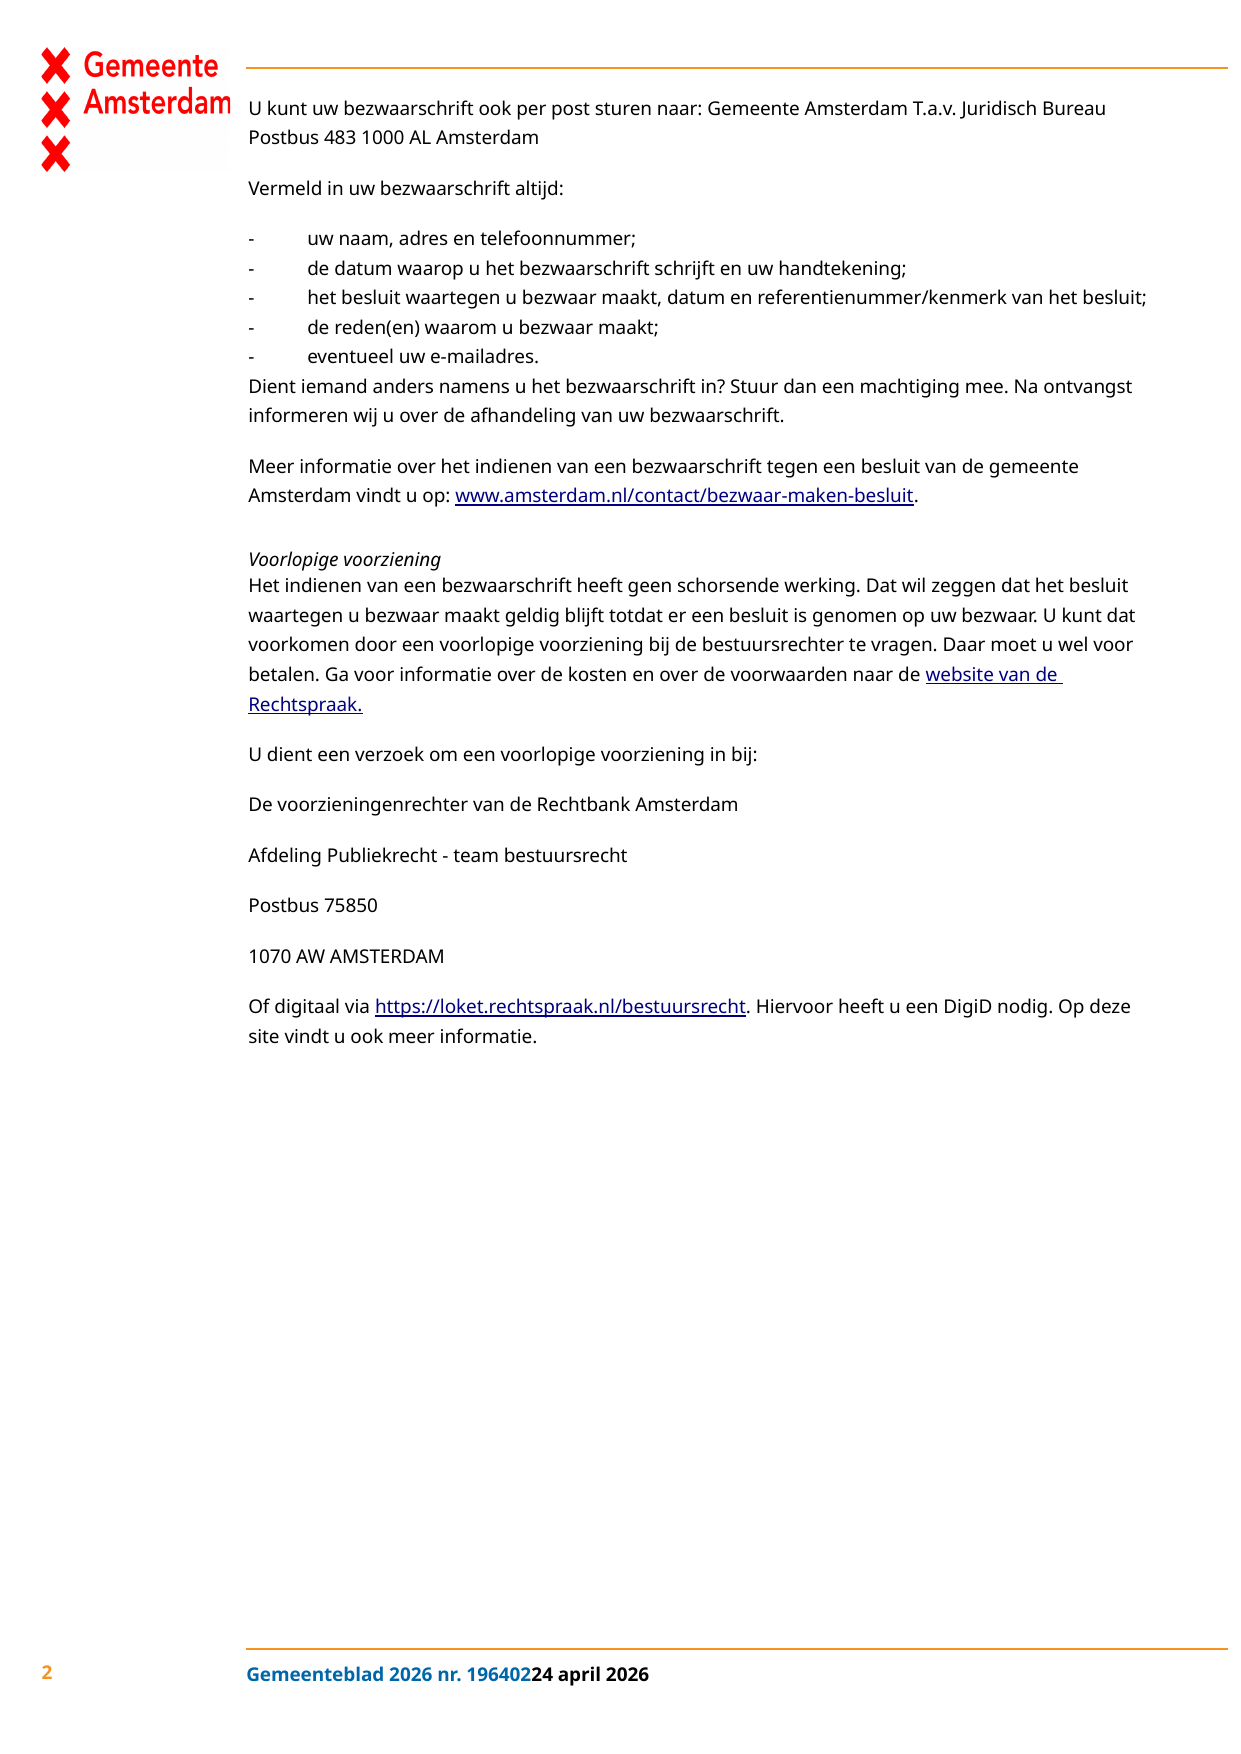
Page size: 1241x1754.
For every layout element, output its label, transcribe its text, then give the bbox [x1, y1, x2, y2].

text Voorlopige voorziening [248, 547, 1152, 572]
text Of digitaal via https://loket.rechtspraak.nl/bestuursrecht. Hiervoor heeft u een DigiD nodig. Op deze site vindt u ook meer informatie. [248, 993, 1152, 1048]
list de datum waarop u het bezwaarschrift schrijft en uw handtekening; [248, 255, 1152, 281]
text Afdeling Publiekrecht - team bestuursrecht [248, 842, 1152, 868]
text Dient iemand anders namens u het bezwaarschrift in? Stuur dan een machtiging mee. Na ontvangst informeren wij u over de afhandeling van uw bezwaarschrift. [248, 373, 1152, 428]
text De voorzieningenrechter van de Rechtbank Amsterdam [248, 792, 1152, 817]
text 1070 AW AMSTERDAM [248, 943, 1152, 968]
list uw naam, adres en telefoonnummer; [248, 225, 1152, 251]
text Postbus 75850 [248, 892, 1152, 918]
list de reden(en) waarom u bezwaar maakt; [248, 314, 1152, 340]
text U dient een verzoek om een voorlopige voorziening in bij: [248, 741, 1152, 767]
text Het indienen van een bezwaarschrift heeft geen schorsende werking. Dat wil zeggen dat het besluit waartegen u bezwaar maakt geldig blijft totdat er een besluit is genomen op uw bezwaar. U kunt dat voorkomen door een voorlopige voorziening bij de bestuursrechter te vragen. Daar moet u wel voor betalen. Ga voor informatie over de kosten en over de voorwaarden naar de website van de Rechtspraak. [248, 572, 1152, 716]
text Vermeld in uw bezwaarschrift altijd: [248, 175, 1152, 201]
text Meer informatie over het indienen van een bezwaarschrift tegen een besluit van de gemeente Amsterdam vindt u op: www.amsterdam.nl/contact/bezwaar-maken-besluit. [248, 453, 1152, 508]
list eventueel uw e-mailadres. [248, 343, 1152, 369]
picture [41, 47, 231, 172]
list het besluit waartegen u bezwaar maakt, datum en referentienummer/kenmerk van het besluit; [248, 284, 1152, 310]
text U kunt uw bezwaarschrift ook per post sturen naar: Gemeente Amsterdam T.a.v. Juridisch Bureau Postbus 483 1000 AL Amsterdam [248, 95, 1152, 150]
